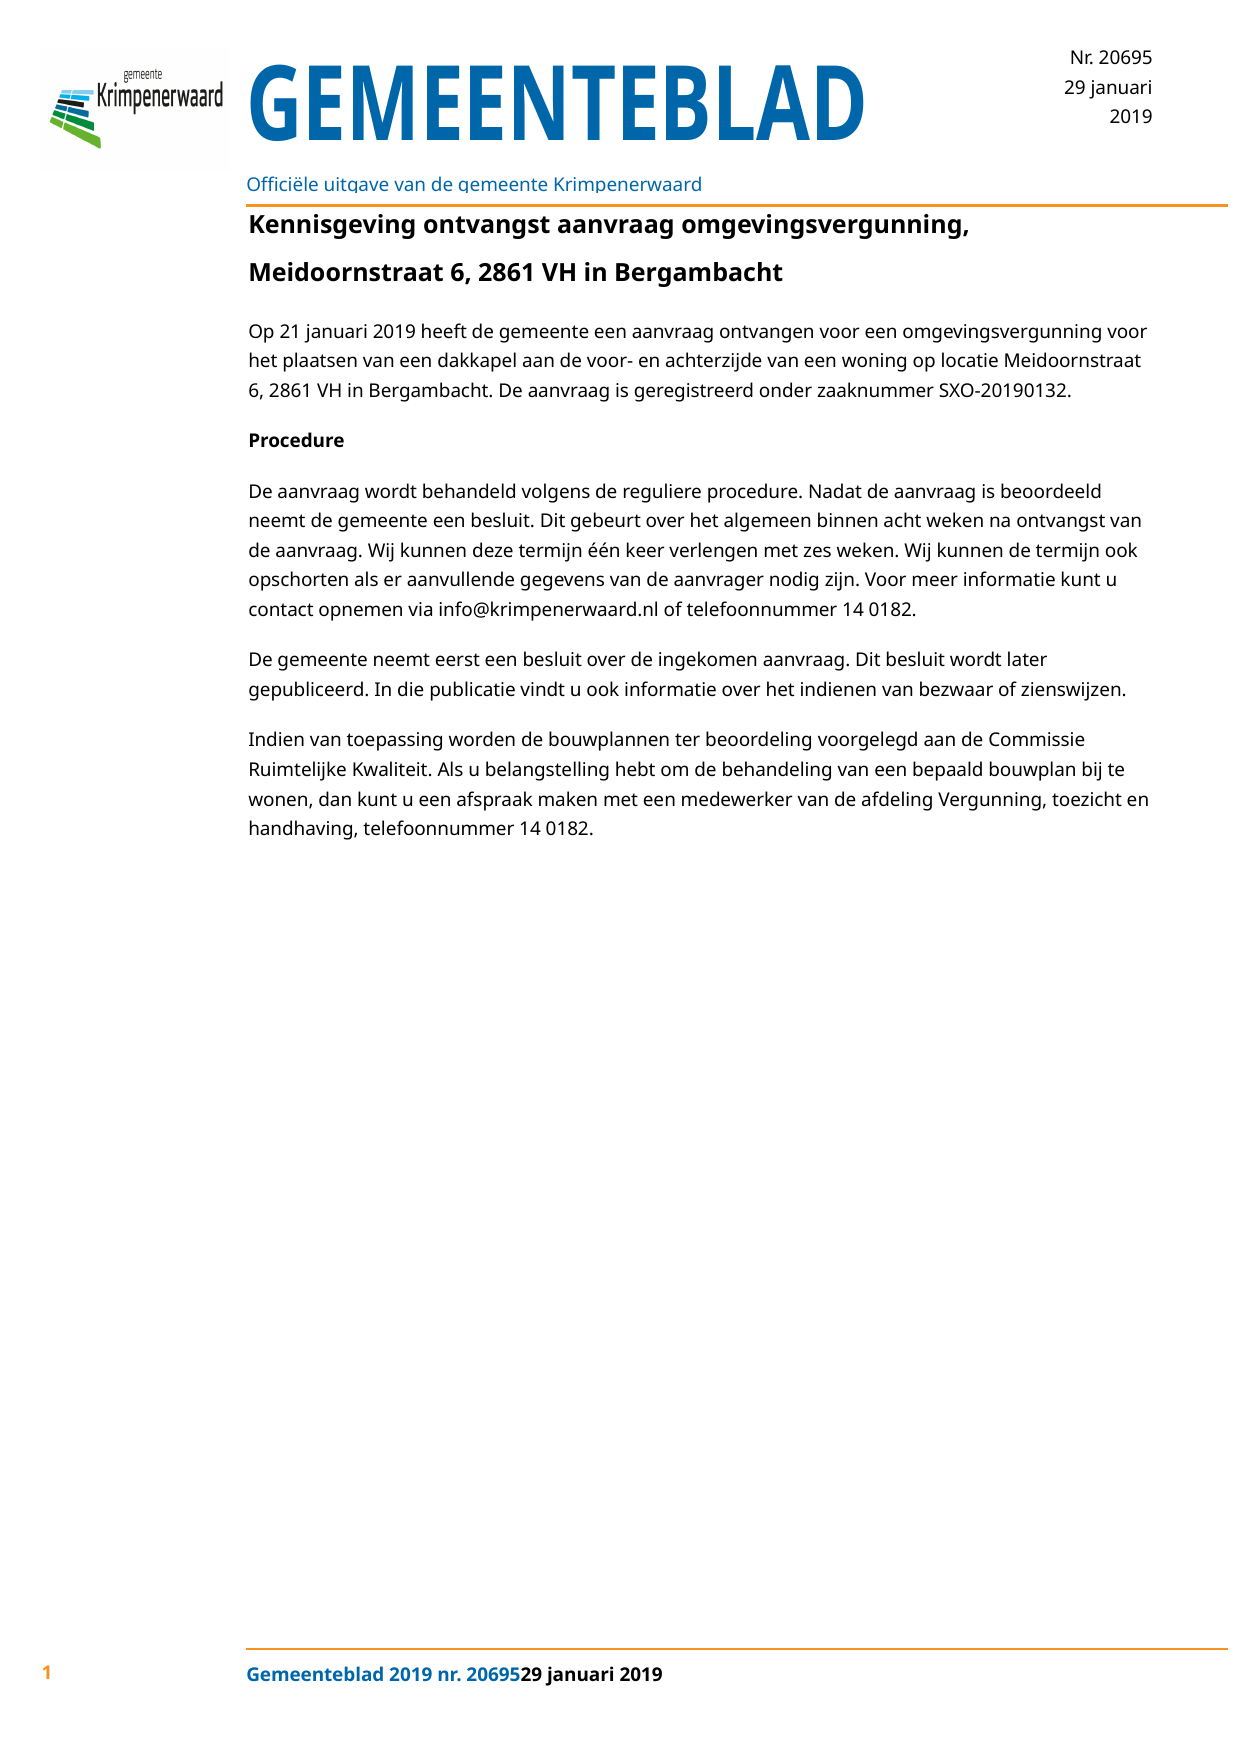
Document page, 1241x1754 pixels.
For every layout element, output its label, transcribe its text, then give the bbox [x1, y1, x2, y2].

picture [41, 47, 231, 172]
text Procedure [248, 427, 1152, 453]
text Op 21 januari 2019 heeft de gemeente een aanvraag ontvangen voor een omgevingsvergunning voor het plaatsen van een dakkapel aan de voor- en achterzijde van een woning op locatie Meidoornstraat 6, 2861 VH in Bergambacht. De aanvraag is geregistreerd onder zaaknummer SXO-20190132. [248, 318, 1152, 403]
text Kennisgeving ontvangst aanvraag omgevingsvergunning, Meidoornstraat 6, 2861 VH in Bergambacht [248, 207, 1152, 288]
text De aanvraag wordt behandeld volgens de reguliere procedure. Nadat de aanvraag is beoordeeld neemt de gemeente een besluit. Dit gebeurt over het algemeen binnen acht weken na ontvangst van de aanvraag. Wij kunnen deze termijn één keer verlengen met zes weken. Wij kunnen de termijn ook opschorten als er aanvullende gegevens van de aanvrager nodig zijn. Voor meer informatie kunt u contact opnemen via info@krimpenerwaard.nl of telefoonnummer 14 0182. [248, 478, 1152, 622]
text Indien van toepassing worden de bouwplannen ter beoordeling voorgelegd aan de Commissie Ruimtelijke Kwaliteit. Als u belangstelling hebt om de behandeling van een bepaald bouwplan bij te wonen, dan kunt u een afspraak maken met een medewerker van de afdeling Vergunning, toezicht en handhaving, telefoonnummer 14 0182. [248, 727, 1152, 841]
text De gemeente neemt eerst een besluit over de ingekomen aanvraag. Dit besluit wordt later gepubliceerd. In die publicatie vindt u ook informatie over het indienen van bezwaar of zienswijzen. [248, 647, 1152, 702]
